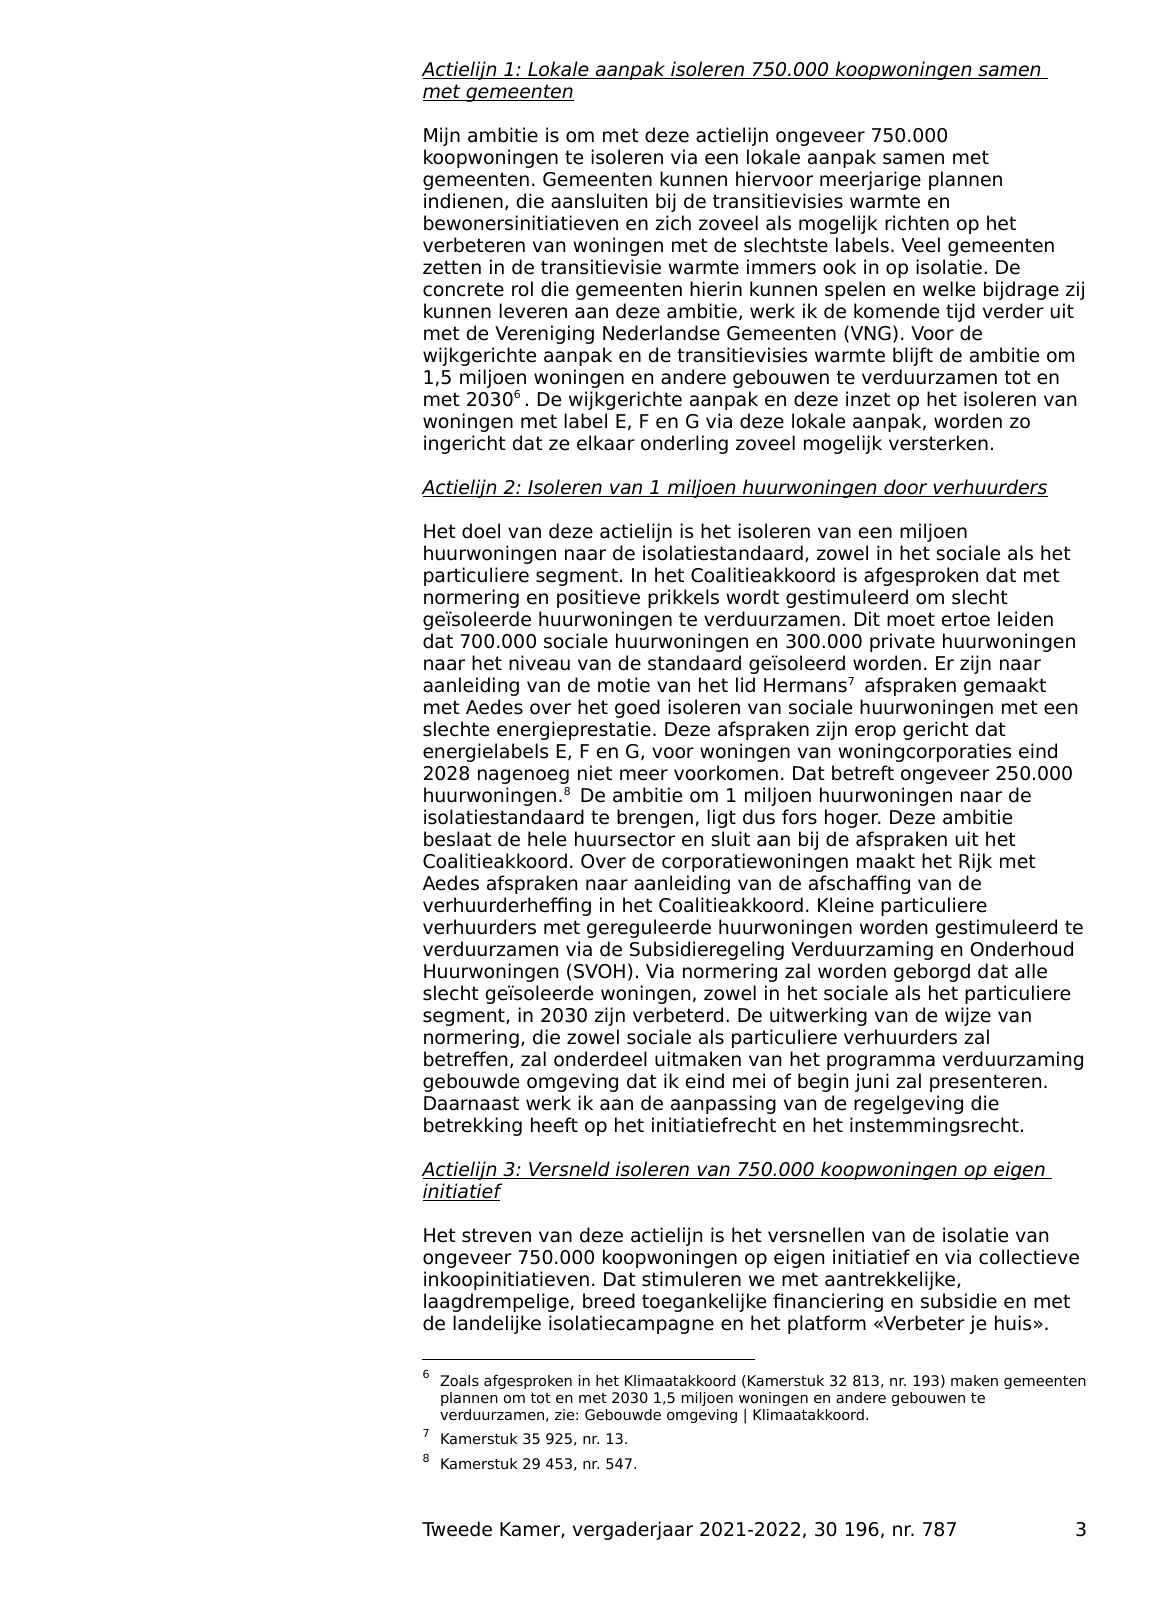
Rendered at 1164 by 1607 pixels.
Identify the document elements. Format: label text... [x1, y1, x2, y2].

subtitle Actielijn 2: Isoleren van 1 miljoen huurwoningen door verhuurders [422, 477, 1087, 499]
text Het doel van deze actielijn is het isoleren van een miljoen huurwoningen naar de isolatiestandaard, zowel in het sociale als het particuliere segment. In het Coalitieakkoord is afgesproken dat met normering en positieve prikkels wordt gestimuleerd om slecht geïsoleerde huurwoningen te verduurzamen. Dit moet ertoe leiden dat 700.000 sociale huurwoningen en 300.000 private huurwoningen naar het niveau van de standaard geïsoleerd worden. Er zijn naar aanleiding van de motie van het lid Hermans afspraken gemaakt met Aedes over het goed isoleren van sociale huurwoningen met een slechte energieprestatie. Deze afspraken zijn erop gericht dat energielabels E, F en G, voor woningen van woningcorporaties eind 2028 nagenoeg niet meer voorkomen. Dat betreft ongeveer 250.000 huurwoningen. De ambitie om 1 miljoen huurwoningen naar de isolatiestandaard te brengen, ligt dus fors hoger. Deze ambitie beslaat de hele huursector en sluit aan bij de afspraken uit het Coalitieakkoord. Over de corporatiewoningen maakt het Rijk met Aedes afspraken naar aanleiding van de afschaffing van de verhuurderheffing in het Coalitieakkoord. Kleine particuliere verhuurders met gereguleerde huurwoningen worden gestimuleerd te verduurzamen via de Subsidieregeling Verduurzaming en Onderhoud Huurwoningen (SVOH). Via normering zal worden geborgd dat alle slecht geïsoleerde woningen, zowel in het sociale als het particuliere segment, in 2030 zijn verbeterd. De uitwerking van de wijze van normering, die zowel sociale als particuliere verhuurders zal betreffen, zal onderdeel uitmaken van het programma verduurzaming gebouwde omgeving dat ik eind mei of begin juni zal presenteren. Daarnaast werk ik aan de aanpassing van de regelgeving die betrekking heeft op het initiatiefrecht en het instemmingsrecht. [422, 521, 1087, 1137]
text Zoals afgesproken in het Klimaatakkoord (Kamerstuk 32 813, nr. 193) maken gemeenten plannen om tot en met 2030 1,5 miljoen woningen en andere gebouwen te verduurzamen, zie: Gebouwde omgeving | Klimaatakkoord. [422, 1368, 1087, 1424]
text Kamerstuk 35 925, nr. 13. [422, 1427, 1087, 1449]
text Mijn ambitie is om met deze actielijn ongeveer 750.000 koopwoningen te isoleren via een lokale aanpak samen met gemeenten. Gemeenten kunnen hiervoor meerjarige plannen indienen, die aansluiten bij de transitievisies warmte en bewonersinitiatieven en zich zoveel als mogelijk richten op het verbeteren van woningen met de slechtste labels. Veel gemeenten zetten in de transitievisie warmte immers ook in op isolatie. De concrete rol die gemeenten hierin kunnen spelen en welke bijdrage zij kunnen leveren aan deze ambitie, werk ik de komende tijd verder uit met de Vereniging Nederlandse Gemeenten (VNG). Voor de wijkgerichte aanpak en de transitievisies warmte blijft de ambitie om 1,5 miljoen woningen en andere gebouwen te verduurzamen tot en met 2030. De wijkgerichte aanpak en deze inzet op het isoleren van woningen met label E, F en G via deze lokale aanpak, worden zo ingericht dat ze elkaar onderling zoveel mogelijk versterken. [422, 125, 1087, 455]
text Kamerstuk 29 453, nr. 547. [422, 1452, 1087, 1474]
subtitle Actielijn 3: Versneld isoleren van 750.000 koopwoningen op eigen initiatief [422, 1159, 1087, 1203]
text Het streven van deze actielijn is het versnellen van de isolatie van ongeveer 750.000 koopwoningen op eigen initiatief en via collectieve inkoopinitiatieven. Dat stimuleren we met aantrekkelijke, laagdrempelige, breed toegankelijke financiering en subsidie en met de landelijke isolatiecampagne en het platform «Verbeter je huis». [422, 1225, 1087, 1335]
subtitle Actielijn 1: Lokale aanpak isoleren 750.000 koopwoningen samen met gemeenten [422, 59, 1087, 103]
